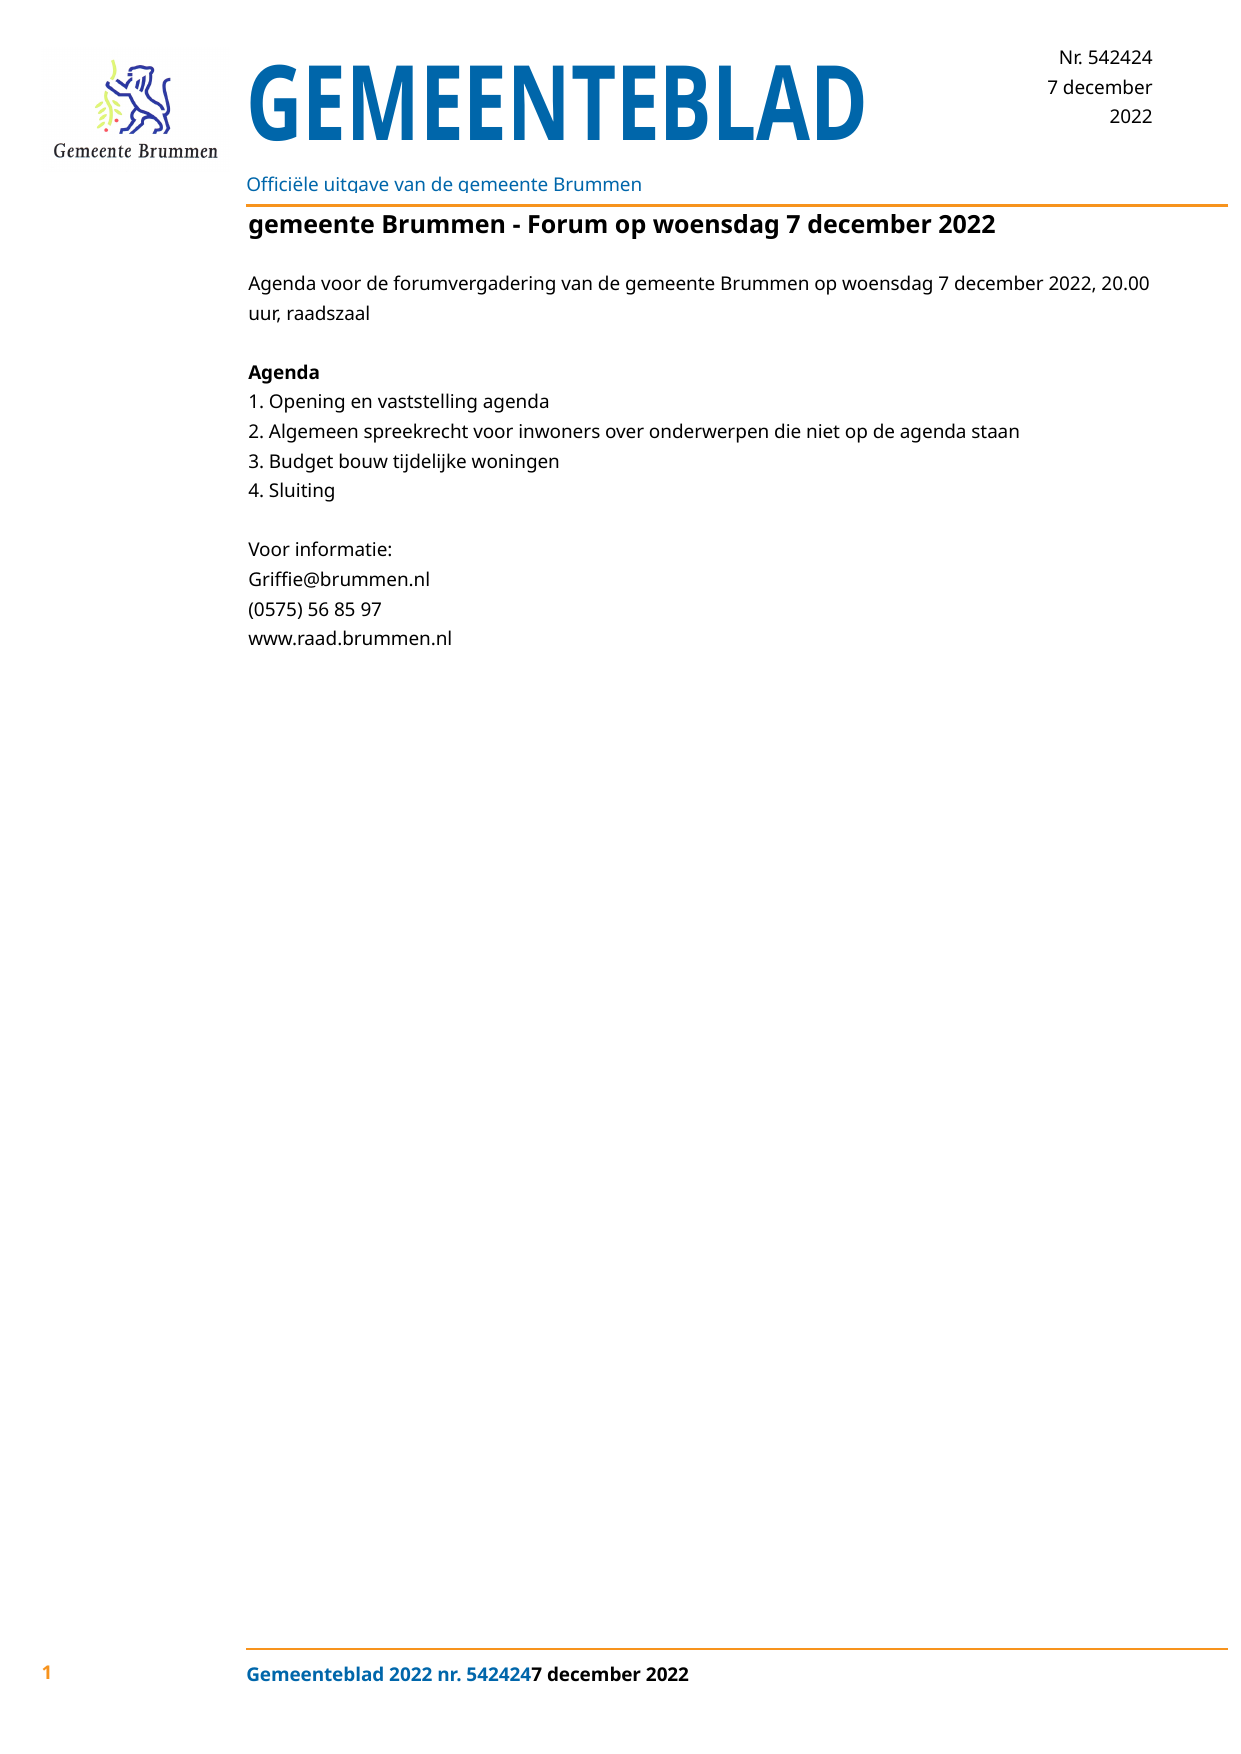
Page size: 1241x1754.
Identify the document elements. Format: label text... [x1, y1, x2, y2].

text www.raad.brummen.nl [248, 625, 1152, 651]
text 1. Opening en vaststelling agenda [248, 389, 1152, 414]
text Griffie@brummen.nl [248, 566, 1152, 592]
picture [41, 47, 231, 172]
text 4. Sluiting [248, 477, 1152, 503]
text (0575) 56 85 97 [248, 596, 1152, 621]
text gemeente Brummen - Forum op woensdag 7 december 2022 [248, 207, 1152, 241]
text 3. Budget bouw tijdelijke woningen [248, 448, 1152, 473]
text Agenda voor de forumvergadering van de gemeente Brummen op woensdag 7 december 2022, 20.00 uur, raadszaal [248, 270, 1152, 326]
text 2. Algemeen spreekrecht voor inwoners over onderwerpen die niet op de agenda staan [248, 418, 1152, 444]
text Voor informatie: [248, 537, 1152, 562]
text Agenda [248, 359, 1152, 385]
